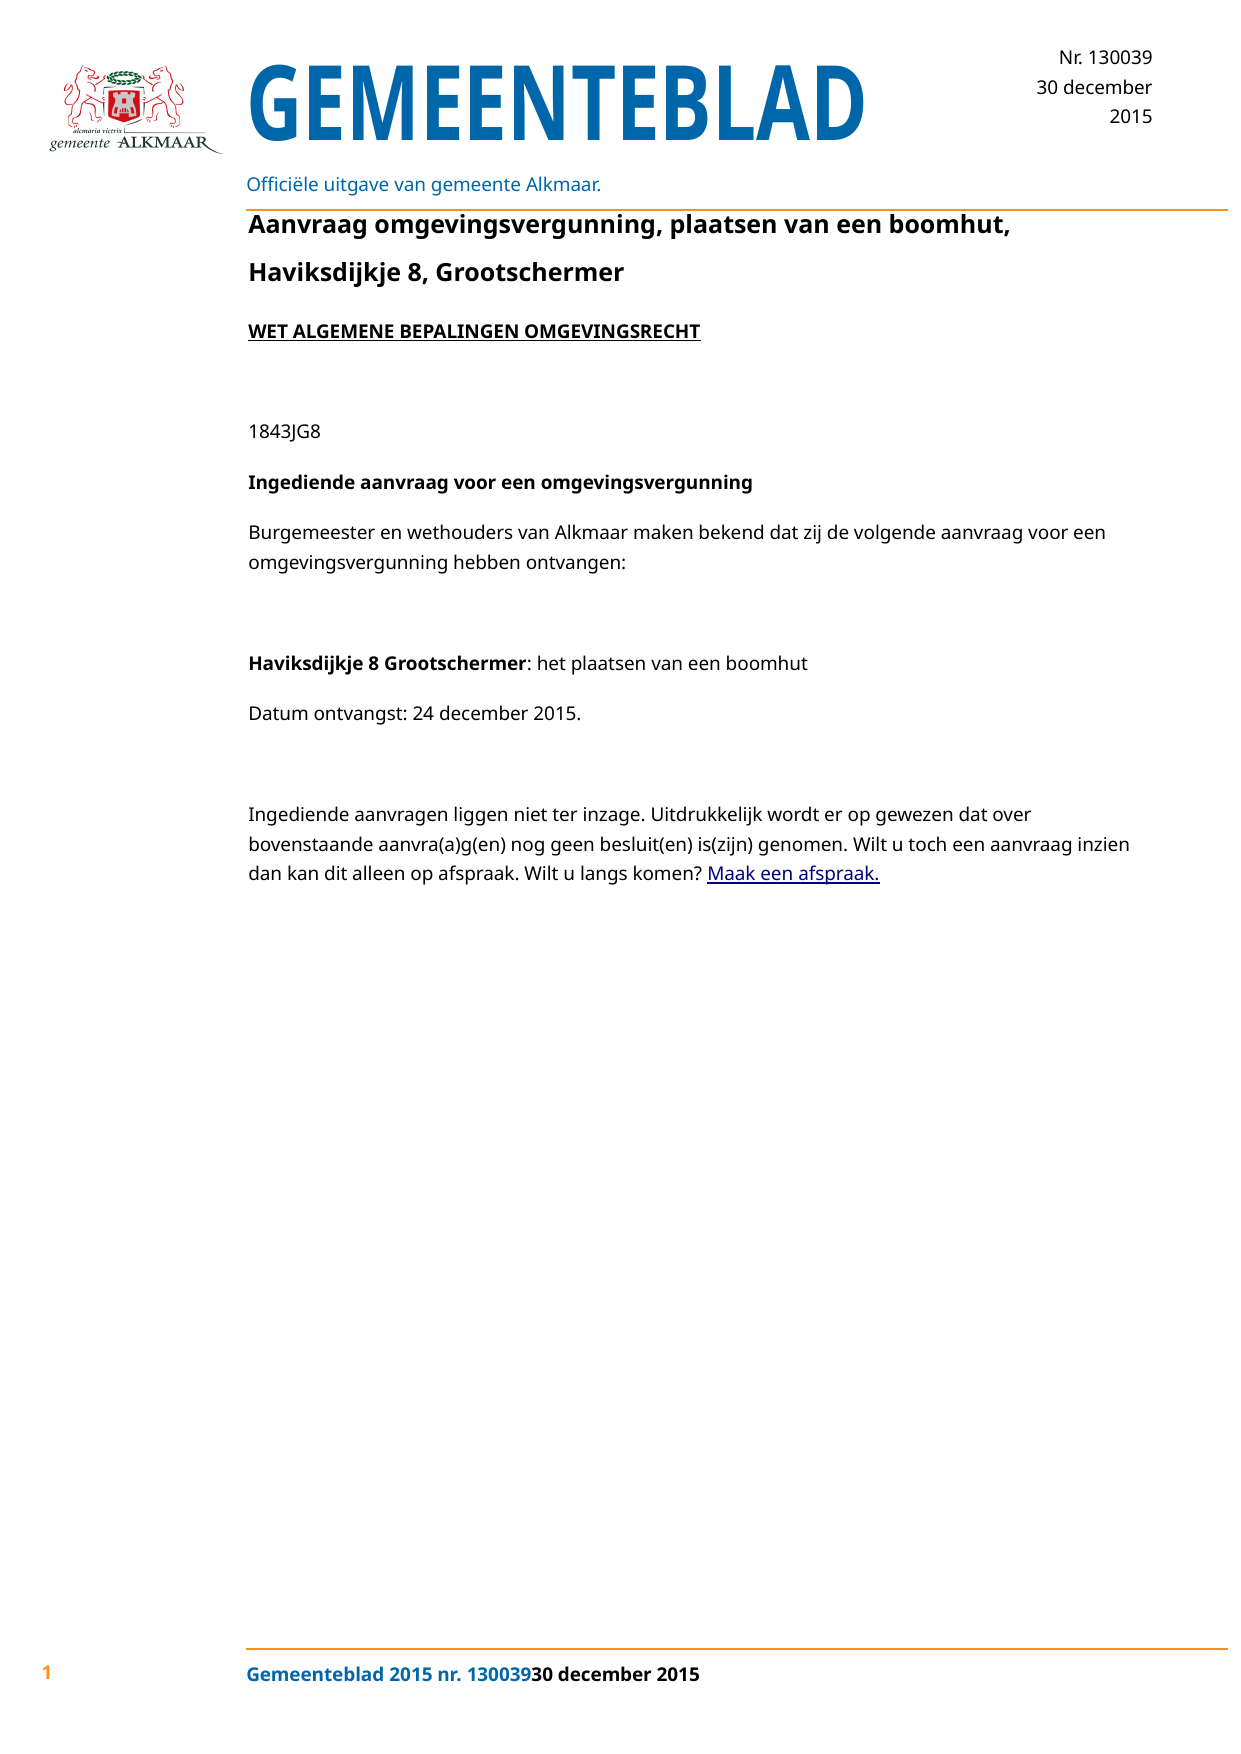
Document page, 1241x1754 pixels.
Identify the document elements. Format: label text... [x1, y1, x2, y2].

text Aanvraag omgevingsvergunning, plaatsen van een boomhut, Haviksdijkje 8, Grootschermer [248, 211, 1152, 288]
text Datum ontvangst: 24 december 2015. [248, 700, 1152, 726]
text Burgemeester en wethouders van Alkmaar maken bekend dat zij de volgende aanvraag voor een omgevingsvergunning hebben ontvangen: [248, 519, 1152, 575]
text 1843JG8 [248, 419, 1152, 444]
text WET ALGEMENE BEPALINGEN OMGEVINGSRECHT [248, 318, 1152, 344]
picture [41, 47, 231, 172]
text Ingediende aanvragen liggen niet ter inzage. Uitdrukkelijk wordt er op gewezen dat over bovenstaande aanvra(a)g(en) nog geen besluit(en) is(zijn) genomen. Wilt u toch een aanvraag inzien dan kan dit alleen op afspraak. Wilt u langs komen? Maak een afspraak. [248, 801, 1152, 886]
text Haviksdijkje 8 Grootschermer: het plaatsen van een boomhut [248, 650, 1152, 676]
text Ingediende aanvraag voor een omgevingsvergunning [248, 469, 1152, 495]
